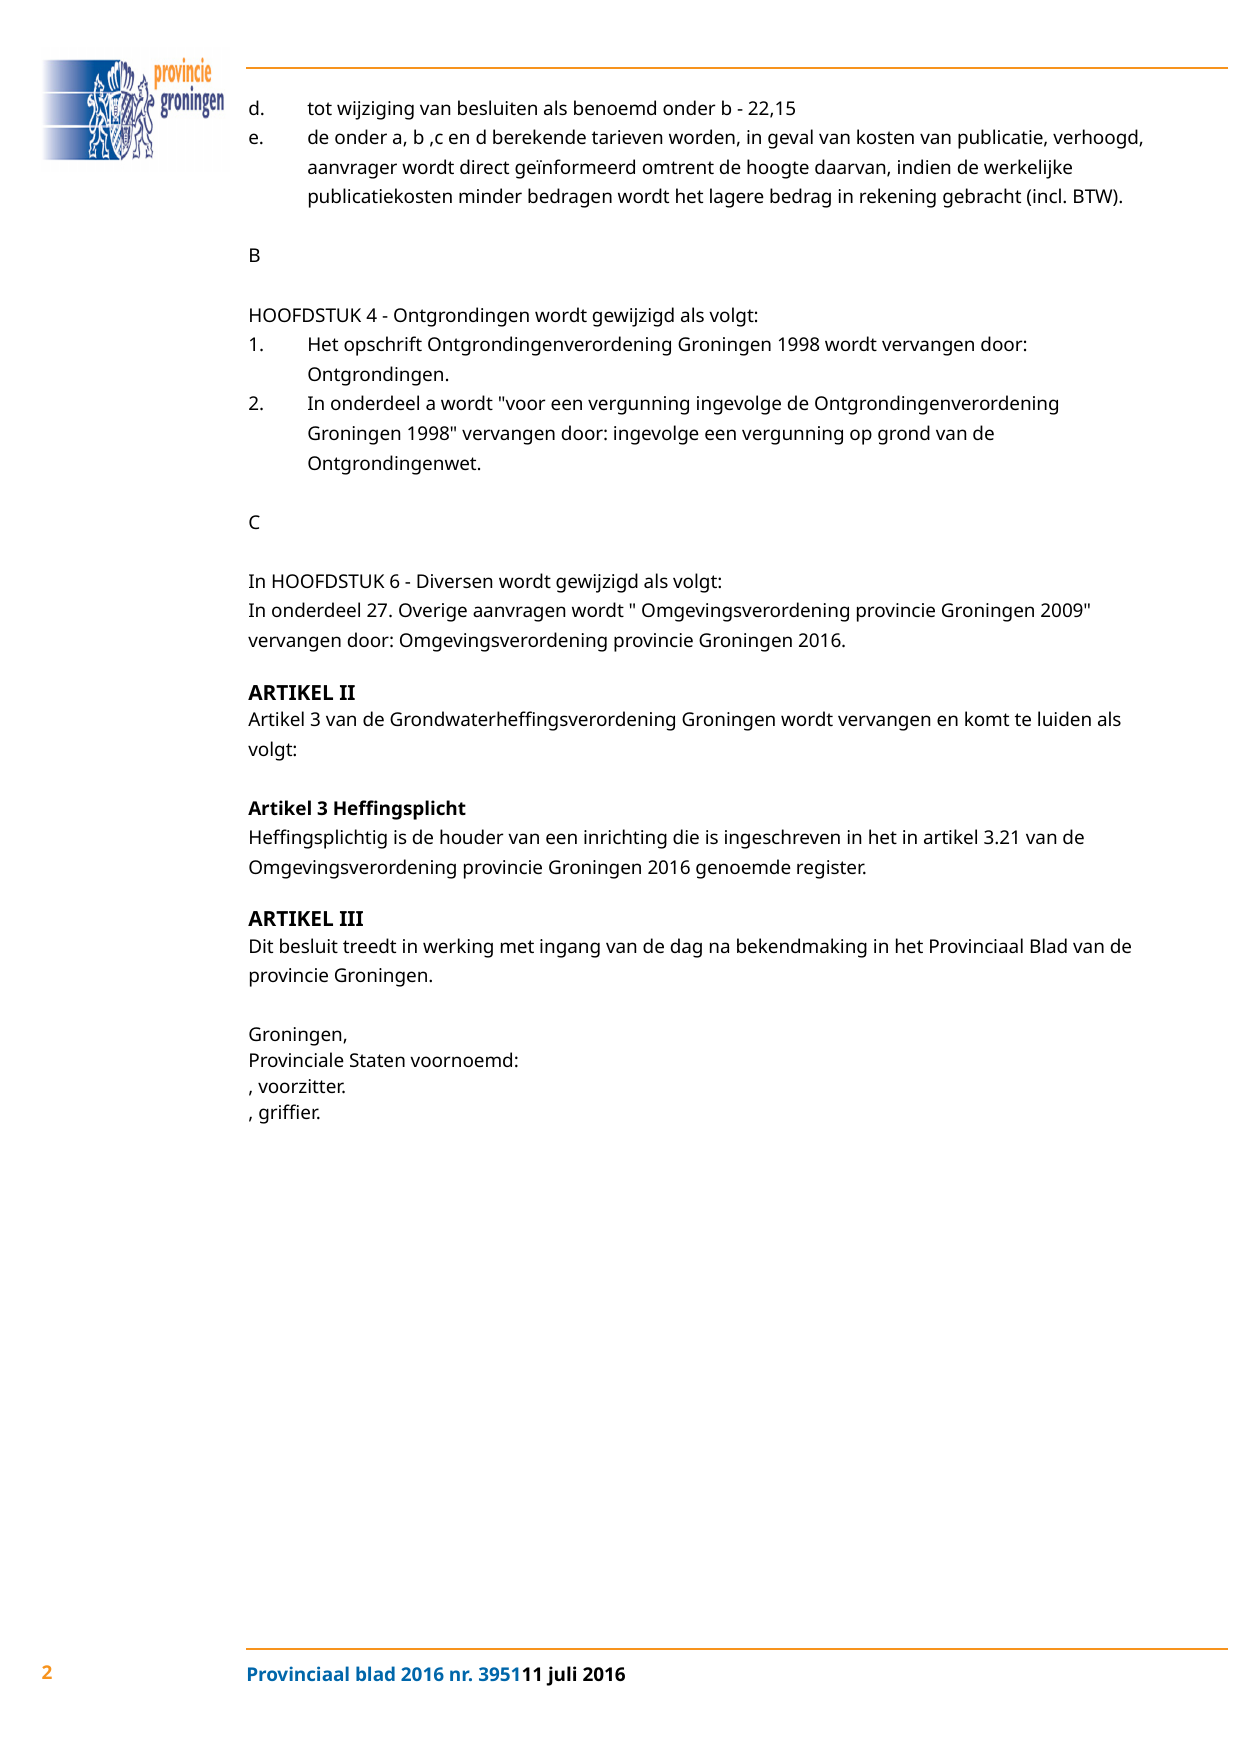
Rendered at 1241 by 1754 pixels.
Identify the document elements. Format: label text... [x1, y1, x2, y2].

text In onderdeel 27. Overige aanvragen wordt " Omgevingsverordening provincie Groningen 2009" vervangen door: Omgevingsverordening provincie Groningen 2016. [248, 598, 1152, 653]
text ARTIKEL III [248, 904, 1152, 933]
text Dit besluit treedt in werking met ingang van de dag na bekendmaking in het Provinciaal Blad van de provincie Groningen. [248, 933, 1152, 988]
text Heffingsplichtig is de houder van een inrichting die is ingeschreven in het in artikel 3.21 van de Omgevingsverordening provincie Groningen 2016 genoemde register. [248, 824, 1152, 880]
text , griffier. [248, 1099, 1152, 1124]
text B [248, 243, 1152, 268]
text Artikel 3 Heffingsplicht [248, 795, 1152, 821]
text Groningen, [248, 1022, 1152, 1047]
list tot wijziging van besluiten als benoemd onder b - 22,15 [248, 95, 1152, 121]
text ARTIKEL II [248, 678, 1152, 706]
text HOOFDSTUK 4 - Ontgrondingen wordt gewijzigd als volgt: [248, 302, 1152, 328]
list de onder a, b ,c en d berekende tarieven worden, in geval van kosten van publicatie, verhoogd, aanvrager wordt direct geïnformeerd omtrent de hoogte daarvan, indien de werkelijke publicatiekosten minder bedragen wordt het lagere bedrag in rekening gebracht (incl. BTW). [248, 124, 1152, 209]
list Het opschrift Ontgrondingenverordening Groningen 1998 wordt vervangen door: Ontgrondingen. [248, 331, 1152, 387]
text Artikel 3 van de Grondwaterheffingsverordening Groningen wordt vervangen en komt te luiden als volgt: [248, 706, 1152, 761]
text , voorzitter. [248, 1073, 1152, 1099]
text C [248, 509, 1152, 535]
text In HOOFDSTUK 6 - Diversen wordt gewijzigd als volgt: [248, 568, 1152, 594]
picture [41, 47, 231, 172]
list In onderdeel a wordt "voor een vergunning ingevolge de Ontgrondingenverordening Groningen 1998" vervangen door: ingevolge een vergunning op grond van de Ontgrondingenwet. [248, 391, 1152, 476]
text Provinciale Staten voornoemd: [248, 1047, 1152, 1073]
